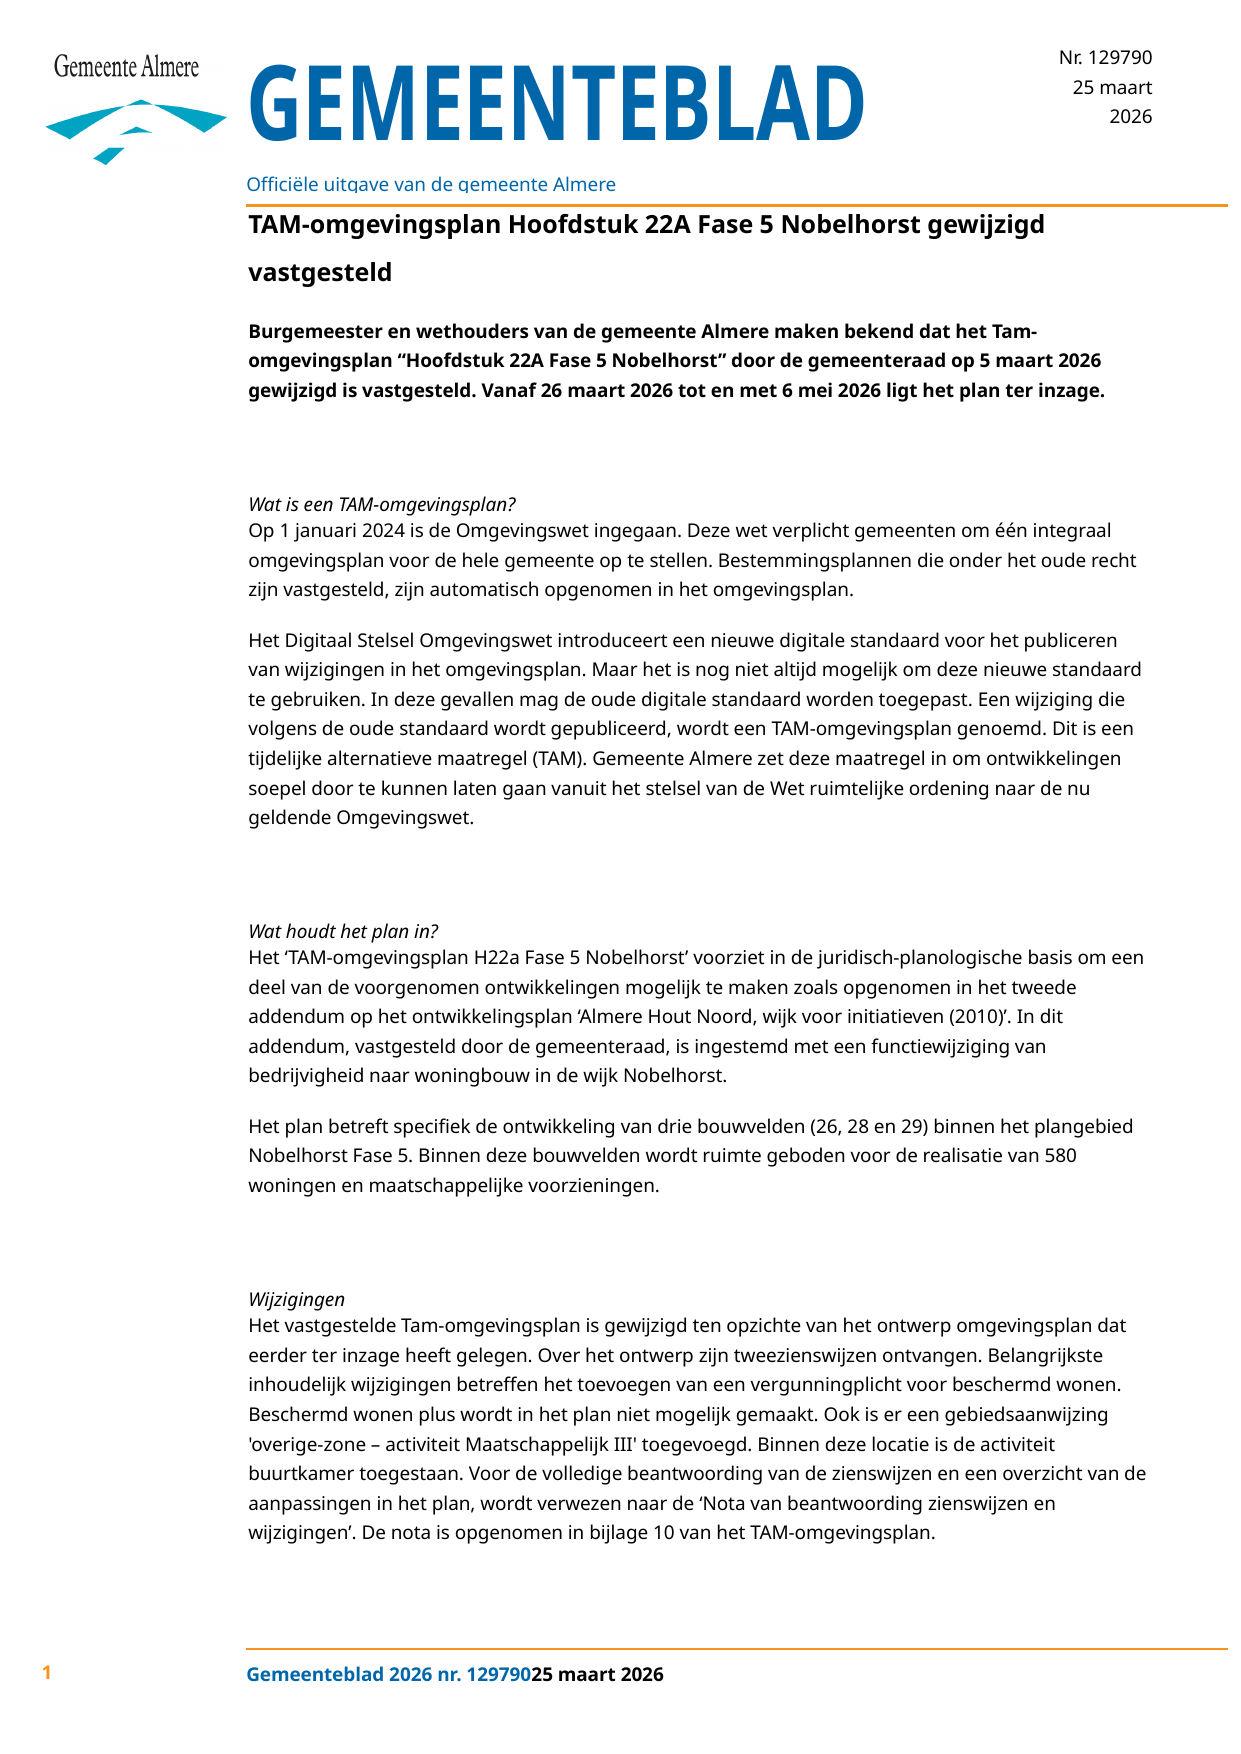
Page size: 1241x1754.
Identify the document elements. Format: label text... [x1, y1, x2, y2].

picture [41, 47, 231, 172]
text TAM-omgevingsplan Hoofdstuk 22A Fase 5 Nobelhorst gewijzigd vastgesteld [248, 207, 1152, 288]
text Het plan betreft specifiek de ontwikkeling van drie bouwvelden (26, 28 en 29) binnen het plangebied Nobelhorst Fase 5. Binnen deze bouwvelden wordt ruimte geboden voor de realisatie van 580 woningen en maatschappelijke voorzieningen. [248, 1113, 1152, 1198]
text Wat is een TAM-omgevingsplan? [248, 491, 1152, 517]
text Het ‘TAM-omgevingsplan H22a Fase 5 Nobelhorst’ voorziet in de juridisch-planologische basis om een deel van de voorgenomen ontwikkelingen mogelijk te maken zoals opgenomen in het tweede addendum op het ontwikkelingsplan ‘Almere Hout Noord, wijk voor initiatieven (2010)’. In dit addendum, vastgesteld door de gemeenteraad, is ingestemd met een functiewijziging van bedrijvigheid naar woningbouw in de wijk Nobelhorst. [248, 944, 1152, 1088]
text Het Digitaal Stelsel Omgevingswet introduceert een nieuwe digitale standaard voor het publiceren van wijzigingen in het omgevingsplan. Maar het is nog niet altijd mogelijk om deze nieuwe standaard te gebruiken. In deze gevallen mag de oude digitale standaard worden toegepast. Een wijziging die volgens de oude standaard wordt gepubliceerd, wordt een TAM-omgevingsplan genoemd. Dit is een tijdelijke alternatieve maatregel (TAM). Gemeente Almere zet deze maatregel in om ontwikkelingen soepel door te kunnen laten gaan vanuit het stelsel van de Wet ruimtelijke ordening naar de nu geldende Omgevingswet. [248, 627, 1152, 830]
text Het vastgestelde Tam-omgevingsplan is gewijzigd ten opzichte van het ontwerp omgevingsplan dat eerder ter inzage heeft gelegen. Over het ontwerp zijn tweezienswijzen ontvangen. Belangrijkste inhoudelijk wijzigingen betreffen het toevoegen van een vergunningplicht voor beschermd wonen. Beschermd wonen plus wordt in het plan niet mogelijk gemaakt. Ook is er een gebiedsaanwijzing 'overige-zone – activiteit Maatschappelijk III' toegevoegd. Binnen deze locatie is de activiteit buurtkamer toegestaan. Voor de volledige beantwoording van de zienswijzen en een overzicht van de aanpassingen in het plan, wordt verwezen naar de ‘Nota van beantwoording zienswijzen en wijzigingen’. De nota is opgenomen in bijlage 10 van het TAM-omgevingsplan. [248, 1312, 1152, 1545]
text Wijzigingen [248, 1287, 1152, 1312]
text Wat houdt het plan in? [248, 919, 1152, 944]
text Op 1 januari 2024 is de Omgevingswet ingegaan. Deze wet verplicht gemeenten om één integraal omgevingsplan voor de hele gemeente op te stellen. Bestemmingsplannen die onder het oude recht zijn vastgesteld, zijn automatisch opgenomen in het omgevingsplan. [248, 517, 1152, 602]
text Burgemeester en wethouders van de gemeente Almere maken bekend dat het Tam-omgevingsplan “Hoofdstuk 22A Fase 5 Nobelhorst” door de gemeenteraad op 5 maart 2026 gewijzigd is vastgesteld. Vanaf 26 maart 2026 tot en met 6 mei 2026 ligt het plan ter inzage. [248, 318, 1152, 403]
